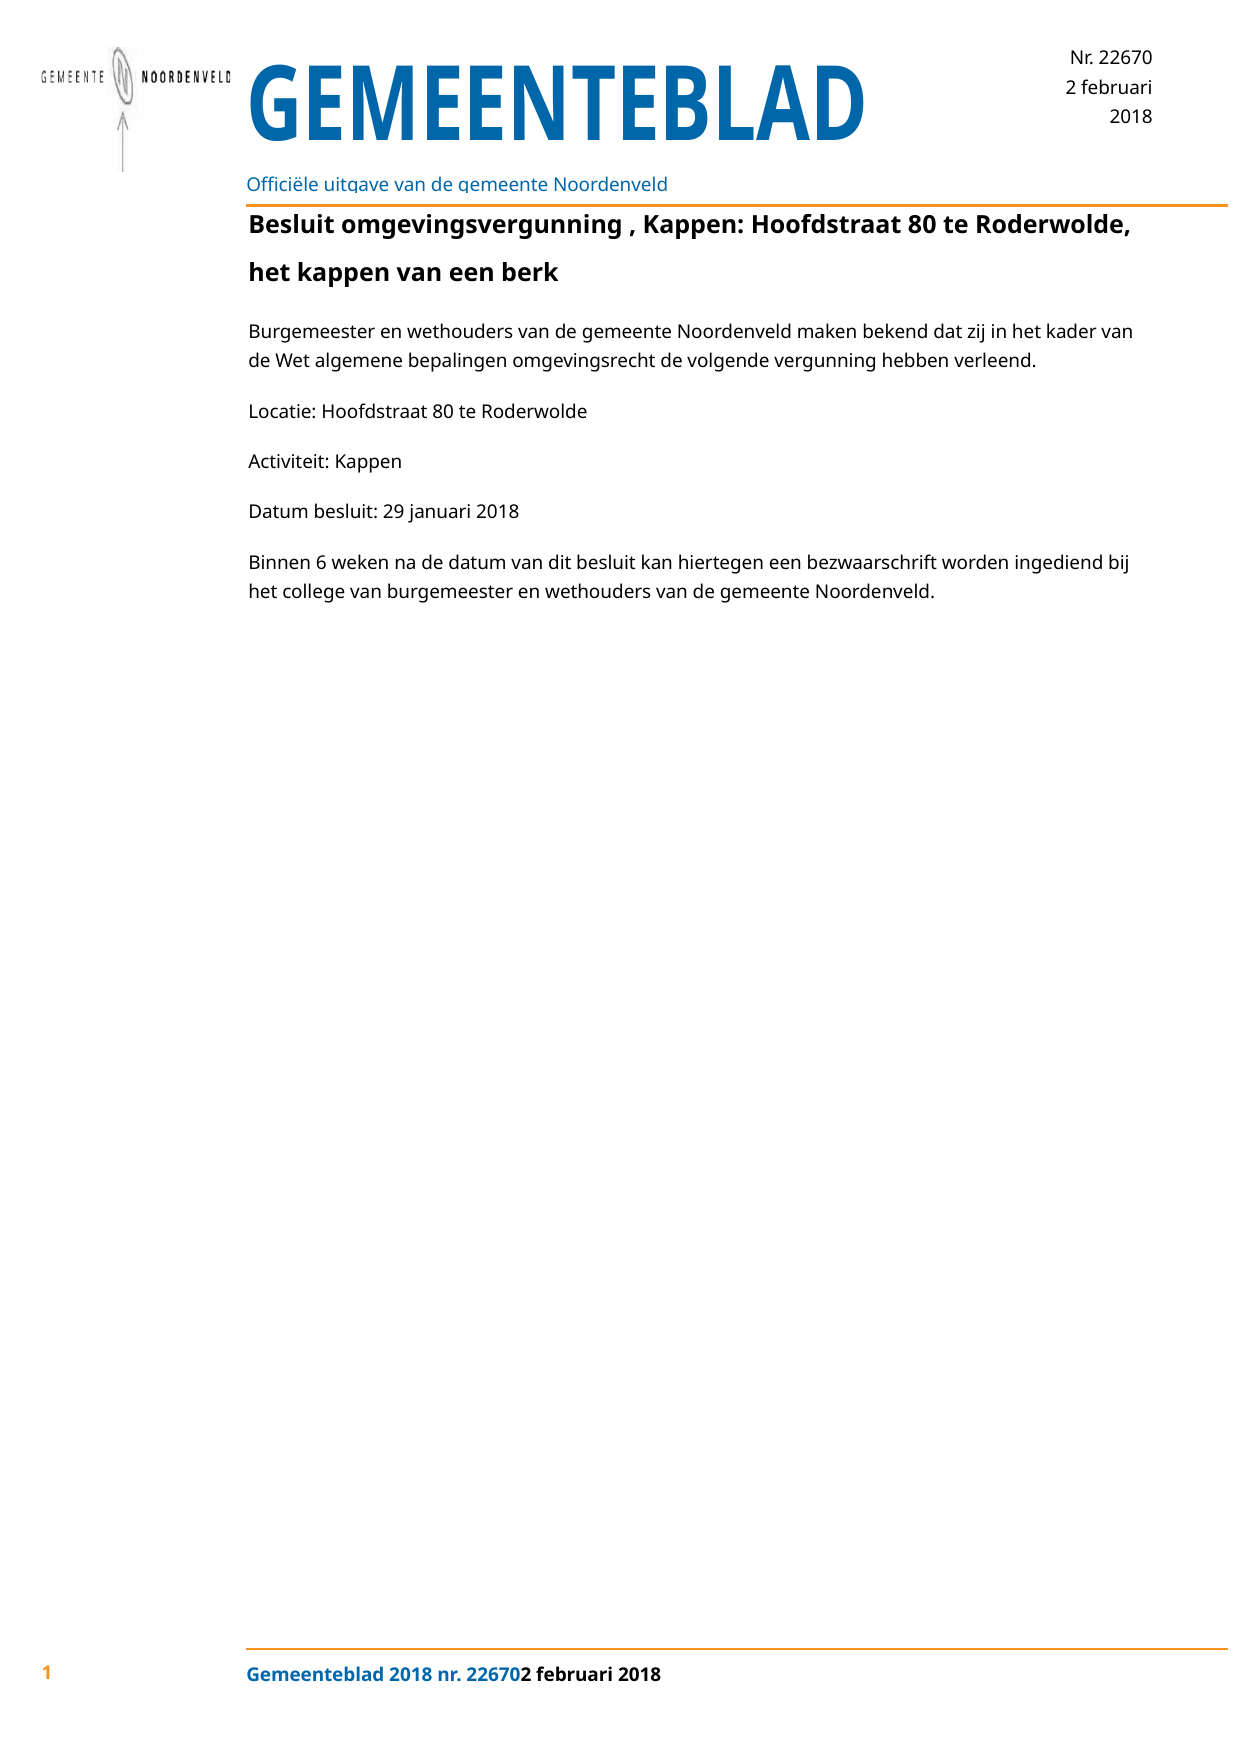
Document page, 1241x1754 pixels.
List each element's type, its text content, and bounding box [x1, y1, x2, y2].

text Locatie: Hoofdstraat 80 te Roderwolde [248, 398, 1152, 424]
picture [41, 47, 231, 172]
text Besluit omgevingsvergunning , Kappen: Hoofdstraat 80 te Roderwolde, het kappen van een berk [248, 207, 1152, 288]
text Datum besluit: 29 januari 2018 [248, 499, 1152, 524]
text Binnen 6 weken na de datum van dit besluit kan hiertegen een bezwaarschrift worden ingediend bij het college van burgemeester en wethouders van de gemeente Noordenveld. [248, 549, 1152, 604]
text Burgemeester en wethouders van de gemeente Noordenveld maken bekend dat zij in het kader van de Wet algemene bepalingen omgevingsrecht de volgende vergunning hebben verleend. [248, 318, 1152, 373]
text Activiteit: Kappen [248, 448, 1152, 474]
